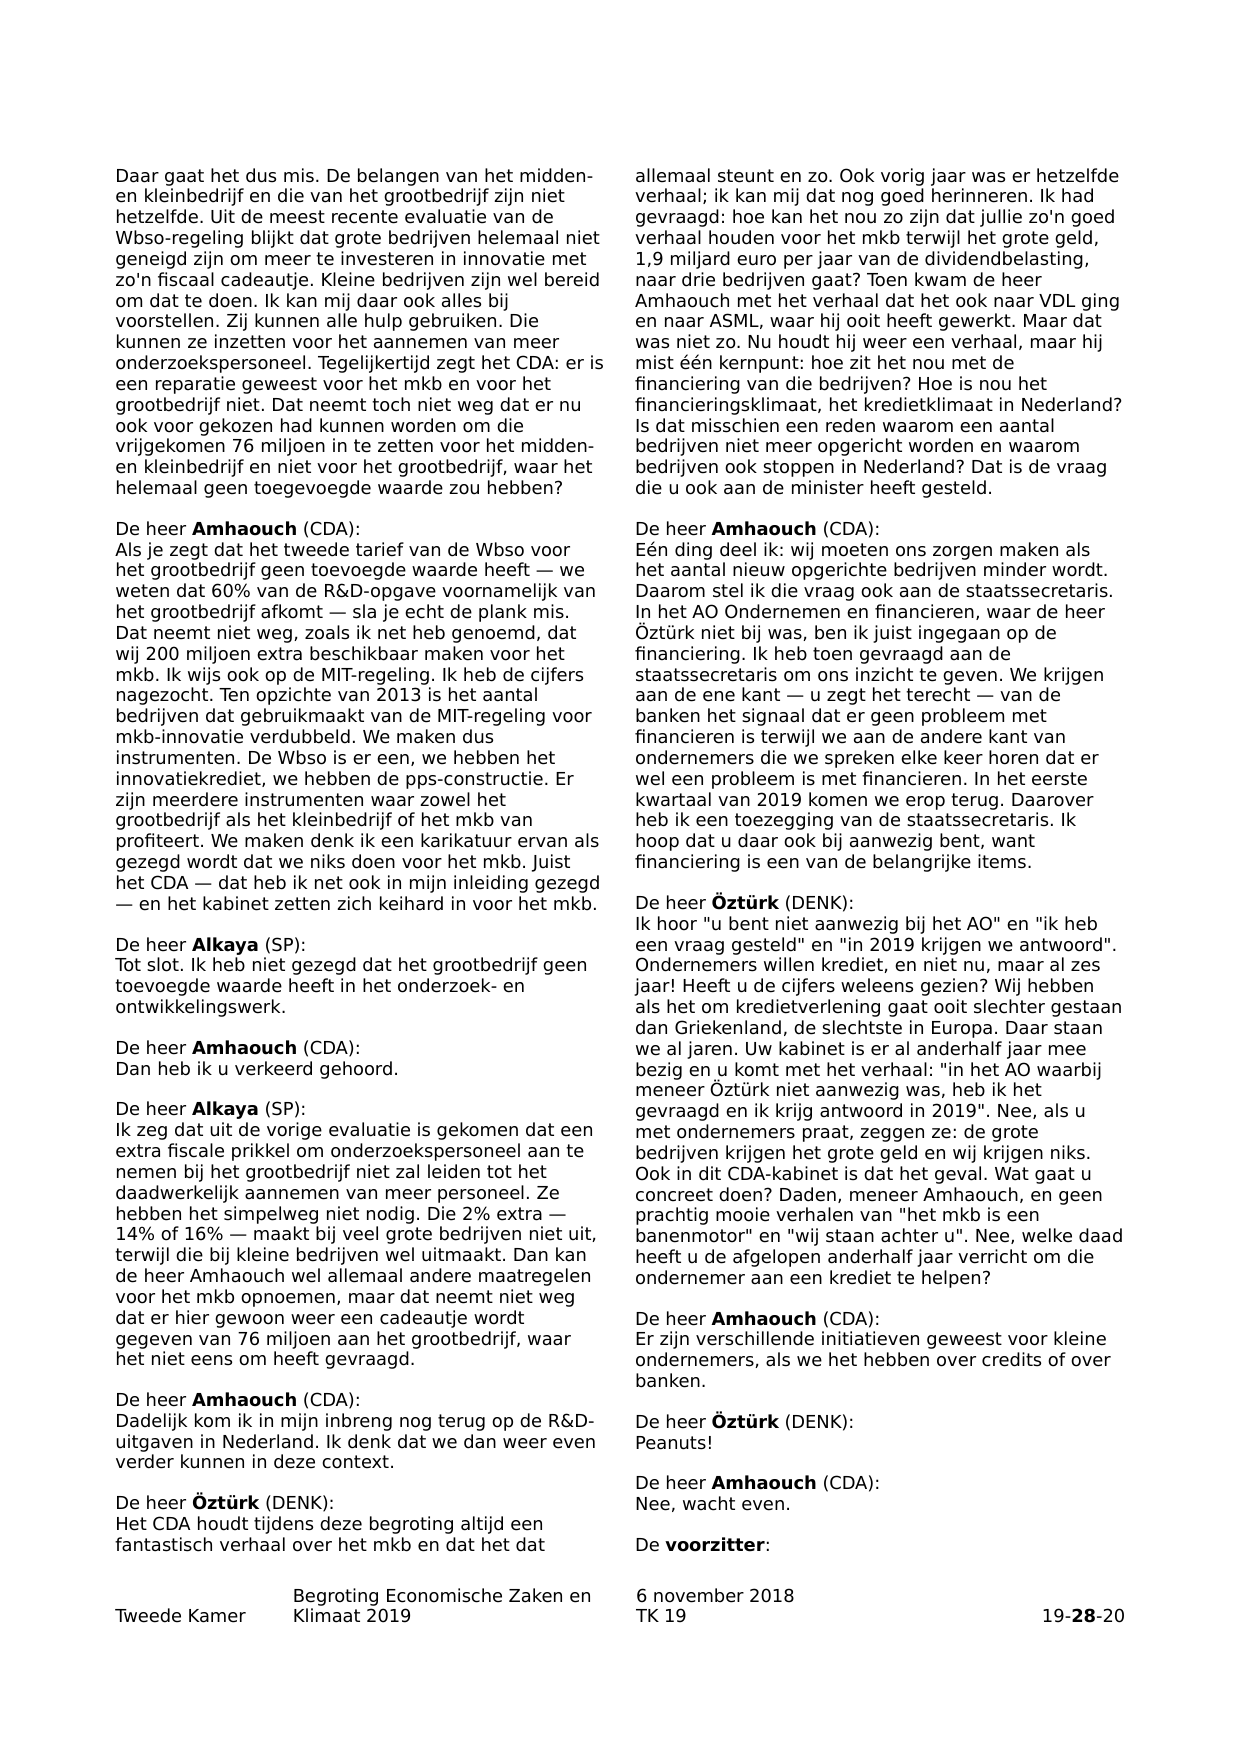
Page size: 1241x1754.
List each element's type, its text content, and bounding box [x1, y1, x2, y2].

text De heer Amhaouch (CDA): [635, 519, 1125, 539]
text Dan heb ik u verkeerd gehoord. [115, 1058, 605, 1079]
text Eén ding deel ik: wij moeten ons zorgen maken als het aantal nieuw opgerichte bedrijven minder wordt. Daarom stel ik die vraag ook aan de staatssecretaris. In het AO Ondernemen en financieren, waar de heer Öztürk niet bij was, ben ik juist ingegaan op de financiering. Ik heb toen gevraagd aan de staatssecretaris om ons inzicht te geven. We krijgen aan de ene kant — u zegt het terecht — van de banken het signaal dat er geen probleem met financieren is terwijl we aan de andere kant van ondernemers die we spreken elke keer horen dat er wel een probleem is met financieren. In het eerste kwartaal van 2019 komen we erop terug. Daarover heb ik een toezegging van de staatssecretaris. Ik hoop dat u daar ook bij aanwezig bent, want financiering is een van de belangrijke items. [635, 539, 1125, 873]
text De heer Alkaya (SP): [115, 1099, 605, 1120]
text Peanuts! [635, 1432, 1125, 1453]
text Ik hoor "u bent niet aanwezig bij het AO" en "ik heb een vraag gesteld" en "in 2019 krijgen we antwoord". Ondernemers willen krediet, en niet nu, maar al zes jaar! Heeft u de cijfers weleens gezien? Wij hebben als het om kredietverlening gaat ooit slechter gestaan dan Griekenland, de slechtste in Europa. Daar staan we al jaren. Uw kabinet is er al anderhalf jaar mee bezig en u komt met het verhaal: "in het AO waarbij meneer Öztürk niet aanwezig was, heb ik het gevraagd en ik krijg antwoord in 2019". Nee, als u met ondernemers praat, zeggen ze: de grote bedrijven krijgen het grote geld en wij krijgen niks. Ook in dit CDA-kabinet is dat het geval. Wat gaat u concreet doen? Daden, meneer Amhaouch, en geen prachtig mooie verhalen van "het mkb is een banenmotor" en "wij staan achter u". Nee, welke daad heeft u de afgelopen anderhalf jaar verricht om die ondernemer aan een krediet te helpen? [635, 913, 1125, 1288]
text De heer Amhaouch (CDA): [635, 1473, 1125, 1494]
text allemaal steunt en zo. Ook vorig jaar was er hetzelfde verhaal; ik kan mij dat nog goed herinneren. Ik had gevraagd: hoe kan het nou zo zijn dat jullie zo'n goed verhaal houden voor het mkb terwijl het grote geld, 1,9 miljard euro per jaar van de dividendbelasting, naar drie bedrijven gaat? Toen kwam de heer Amhaouch met het verhaal dat het ook naar VDL ging en naar ASML, waar hij ooit heeft gewerkt. Maar dat was niet zo. Nu houdt hij weer een verhaal, maar hij mist één kernpunt: hoe zit het nou met de financiering van die bedrijven? Hoe is nou het financieringsklimaat, het kredietklimaat in Nederland? Is dat misschien een reden waarom een aantal bedrijven niet meer opgericht worden en waarom bedrijven ook stoppen in Nederland? Dat is de vraag die u ook aan de minister heeft gesteld. [635, 165, 1125, 499]
text De heer Amhaouch (CDA): [115, 1390, 605, 1411]
text Het CDA houdt tijdens deze begroting altijd een fantastisch verhaal over het mkb en dat het dat [115, 1514, 605, 1556]
text Tot slot. Ik heb niet gezegd dat het grootbedrijf geen toevoegde waarde heeft in het onderzoek- en ontwikkelingswerk. [115, 955, 605, 1018]
text Dadelijk kom ik in mijn inbreng nog terug op de R&D-uitgaven in Nederland. Ik denk dat we dan weer even verder kunnen in deze context. [115, 1411, 605, 1473]
text Er zijn verschillende initiatieven geweest voor kleine ondernemers, als we het hebben over credits of over banken. [635, 1329, 1125, 1392]
text De heer Öztürk (DENK): [115, 1493, 605, 1514]
text De heer Amhaouch (CDA): [115, 1038, 605, 1058]
text Nee, wacht even. [635, 1494, 1125, 1515]
text Ik zeg dat uit de vorige evaluatie is gekomen dat een extra fiscale prikkel om onderzoekspersoneel aan te nemen bij het grootbedrijf niet zal leiden tot het daadwerkelijk aannemen van meer personeel. Ze hebben het simpelweg niet nodig. Die 2% extra — 14% of 16% — maakt bij veel grote bedrijven niet uit, terwijl die bij kleine bedrijven wel uitmaakt. Dan kan de heer Amhaouch wel allemaal andere maatregelen voor het mkb opnoemen, maar dat neemt niet weg dat er hier gewoon weer een cadeautje wordt gegeven van 76 miljoen aan het grootbedrijf, waar het niet eens om heeft gevraagd. [115, 1120, 605, 1370]
text De heer Alkaya (SP): [115, 934, 605, 955]
text De heer Öztürk (DENK): [635, 893, 1125, 913]
text Als je zegt dat het tweede tarief van de Wbso voor het grootbedrijf geen toevoegde waarde heeft — we weten dat 60% van de R&D-opgave voornamelijk van het grootbedrijf afkomt — sla je echt de plank mis. Dat neemt niet weg, zoals ik net heb genoemd, dat wij 200 miljoen extra beschikbaar maken voor het mkb. Ik wijs ook op de MIT-regeling. Ik heb de cijfers nagezocht. Ten opzichte van 2013 is het aantal bedrijven dat gebruikmaakt van de MIT-regeling voor mkb-innovatie verdubbeld. We maken dus instrumenten. De Wbso is er een, we hebben het innovatiekrediet, we hebben de pps-constructie. Er zijn meerdere instrumenten waar zowel het grootbedrijf als het kleinbedrijf of het mkb van profiteert. We maken denk ik een karikatuur ervan als gezegd wordt dat we niks doen voor het mkb. Juist het CDA — dat heb ik net ook in mijn inleiding gezegd — en het kabinet zetten zich keihard in voor het mkb. [115, 539, 605, 914]
text De voorzitter: [635, 1535, 1125, 1556]
text Daar gaat het dus mis. De belangen van het midden- en kleinbedrijf en die van het grootbedrijf zijn niet hetzelfde. Uit de meest recente evaluatie van de Wbso-regeling blijkt dat grote bedrijven helemaal niet geneigd zijn om meer te investeren in innovatie met zo'n fiscaal cadeautje. Kleine bedrijven zijn wel bereid om dat te doen. Ik kan mij daar ook alles bij voorstellen. Zij kunnen alle hulp gebruiken. Die kunnen ze inzetten voor het aannemen van meer onderzoekspersoneel. Tegelijkertijd zegt het CDA: er is een reparatie geweest voor het mkb en voor het grootbedrijf niet. Dat neemt toch niet weg dat er nu ook voor gekozen had kunnen worden om die vrijgekomen 76 miljoen in te zetten voor het midden- en kleinbedrijf en niet voor het grootbedrijf, waar het helemaal geen toegevoegde waarde zou hebben? [115, 165, 605, 499]
text De heer Amhaouch (CDA): [115, 519, 605, 539]
text De heer Öztürk (DENK): [635, 1412, 1125, 1432]
text De heer Amhaouch (CDA): [635, 1308, 1125, 1329]
